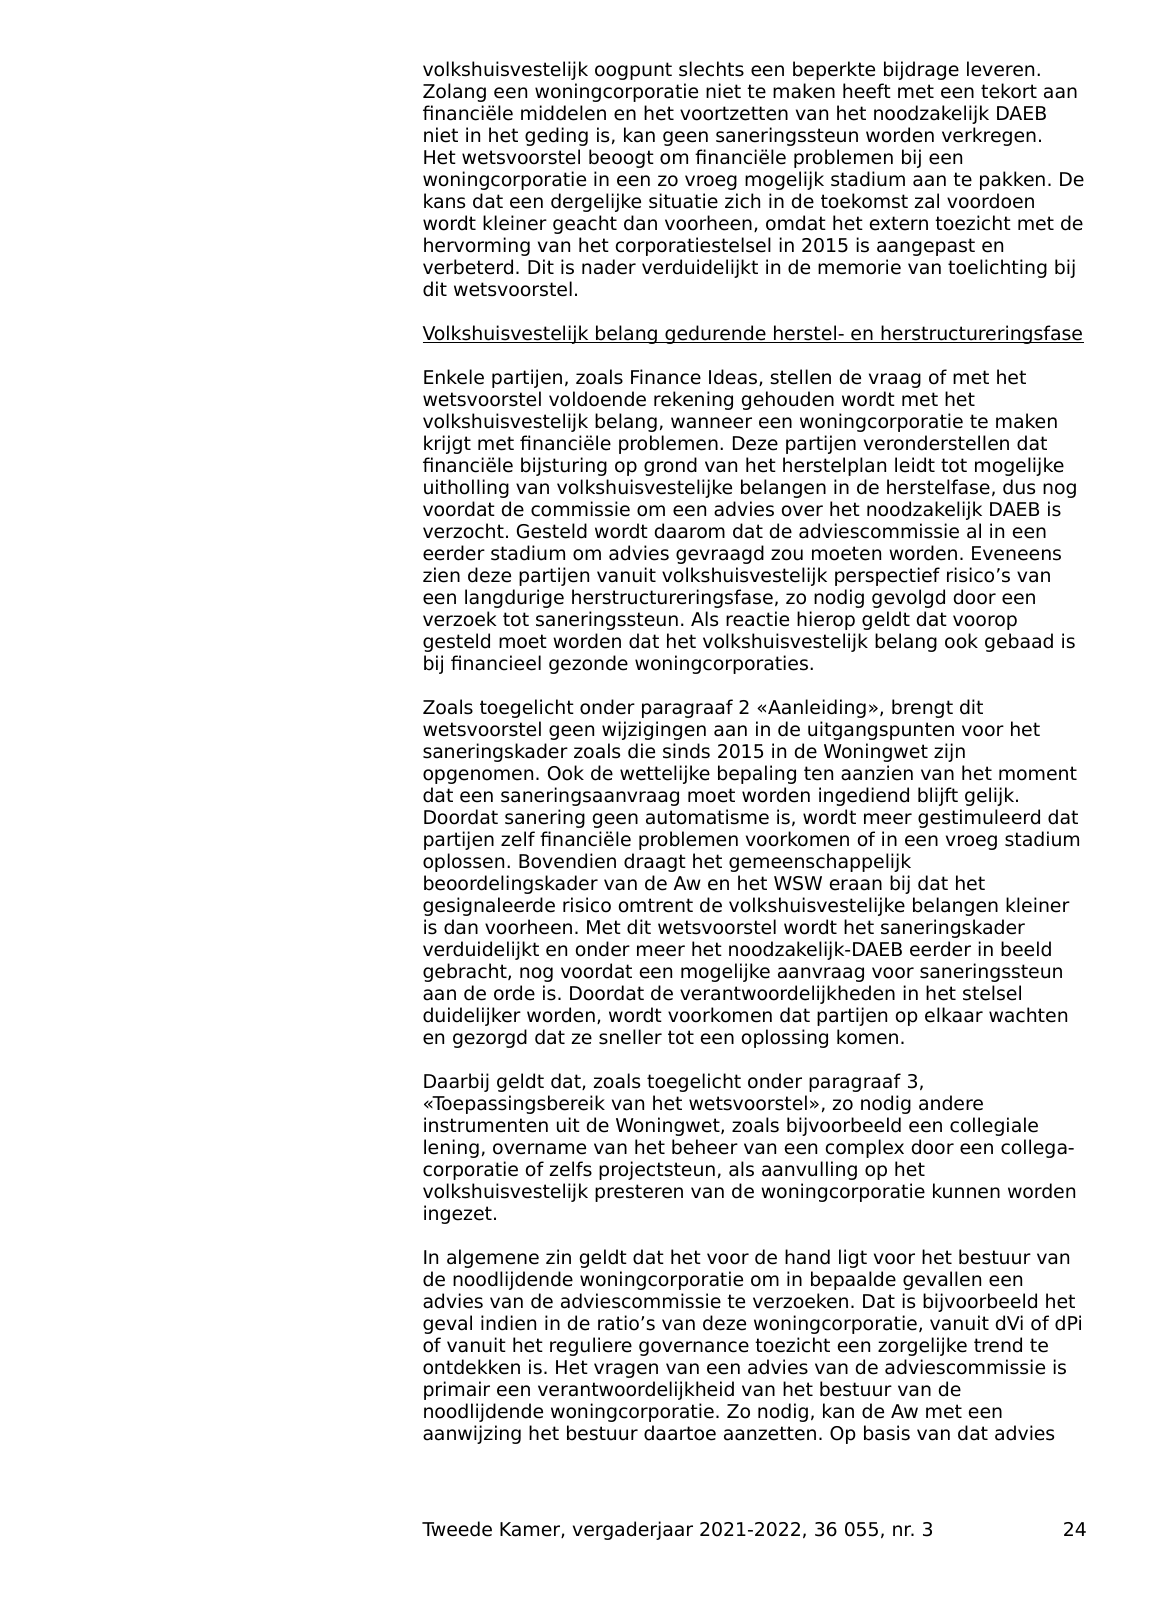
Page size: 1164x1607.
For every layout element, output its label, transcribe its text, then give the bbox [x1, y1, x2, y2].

text Enkele partijen, zoals Finance Ideas, stellen de vraag of met het wetsvoorstel voldoende rekening gehouden wordt met het volkshuisvestelijk belang, wanneer een woningcorporatie te maken krijgt met financiële problemen. Deze partijen veronderstellen dat financiële bijsturing op grond van het herstelplan leidt tot mogelijke uitholling van volkshuisvestelijke belangen in de herstelfase, dus nog voordat de commissie om een advies over het noodzakelijk DAEB is verzocht. Gesteld wordt daarom dat de adviescommissie al in een eerder stadium om advies gevraagd zou moeten worden. Eveneens zien deze partijen vanuit volkshuisvestelijk perspectief risico’s van een langdurige herstructureringsfase, zo nodig gevolgd door een verzoek tot saneringssteun. Als reactie hierop geldt dat voorop gesteld moet worden dat het volkshuisvestelijk belang ook gebaad is bij financieel gezonde woningcorporaties. [422, 367, 1087, 675]
text volkshuisvestelijk oogpunt slechts een beperkte bijdrage leveren. Zolang een woningcorporatie niet te maken heeft met een tekort aan financiële middelen en het voortzetten van het noodzakelijk DAEB niet in het geding is, kan geen saneringssteun worden verkregen. [422, 59, 1087, 147]
text In algemene zin geldt dat het voor de hand ligt voor het bestuur van de noodlijdende woningcorporatie om in bepaalde gevallen een advies van de adviescommissie te verzoeken. Dat is bijvoorbeeld het geval indien in de ratio’s van deze woningcorporatie, vanuit dVi of dPi of vanuit het reguliere governance toezicht een zorgelijke trend te ontdekken is. Het vragen van een advies van de adviescommissie is primair een verantwoordelijkheid van het bestuur van de noodlijdende woningcorporatie. Zo nodig, kan de Aw met een aanwijzing het bestuur daartoe aanzetten. Op basis van dat advies [422, 1247, 1087, 1445]
text Het wetsvoorstel beoogt om financiële problemen bij een woningcorporatie in een zo vroeg mogelijk stadium aan te pakken. De kans dat een dergelijke situatie zich in de toekomst zal voordoen wordt kleiner geacht dan voorheen, omdat het extern toezicht met de hervorming van het corporatiestelsel in 2015 is aangepast en verbeterd. Dit is nader verduidelijkt in de memorie van toelichting bij dit wetsvoorstel. [422, 147, 1087, 301]
subtitle Volkshuisvestelijk belang gedurende herstel- en herstructureringsfase [422, 323, 1087, 345]
text Daarbij geldt dat, zoals toegelicht onder paragraaf 3, «Toepassingsbereik van het wetsvoorstel», zo nodig andere instrumenten uit de Woningwet, zoals bijvoorbeeld een collegiale lening, overname van het beheer van een complex door een collega-corporatie of zelfs projectsteun, als aanvulling op het volkshuisvestelijk presteren van de woningcorporatie kunnen worden ingezet. [422, 1071, 1087, 1225]
text Zoals toegelicht onder paragraaf 2 «Aanleiding», brengt dit wetsvoorstel geen wijzigingen aan in de uitgangspunten voor het saneringskader zoals die sinds 2015 in de Woningwet zijn opgenomen. Ook de wettelijke bepaling ten aanzien van het moment dat een saneringsaanvraag moet worden ingediend blijft gelijk. Doordat sanering geen automatisme is, wordt meer gestimuleerd dat partijen zelf financiële problemen voorkomen of in een vroeg stadium oplossen. Bovendien draagt het gemeenschappelijk beoordelingskader van de Aw en het WSW eraan bij dat het gesignaleerde risico omtrent de volkshuisvestelijke belangen kleiner is dan voorheen. Met dit wetsvoorstel wordt het saneringskader verduidelijkt en onder meer het noodzakelijk-DAEB eerder in beeld gebracht, nog voordat een mogelijke aanvraag voor saneringssteun aan de orde is. Doordat de verantwoordelijkheden in het stelsel duidelijker worden, wordt voorkomen dat partijen op elkaar wachten en gezorgd dat ze sneller tot een oplossing komen. [422, 697, 1087, 1049]
